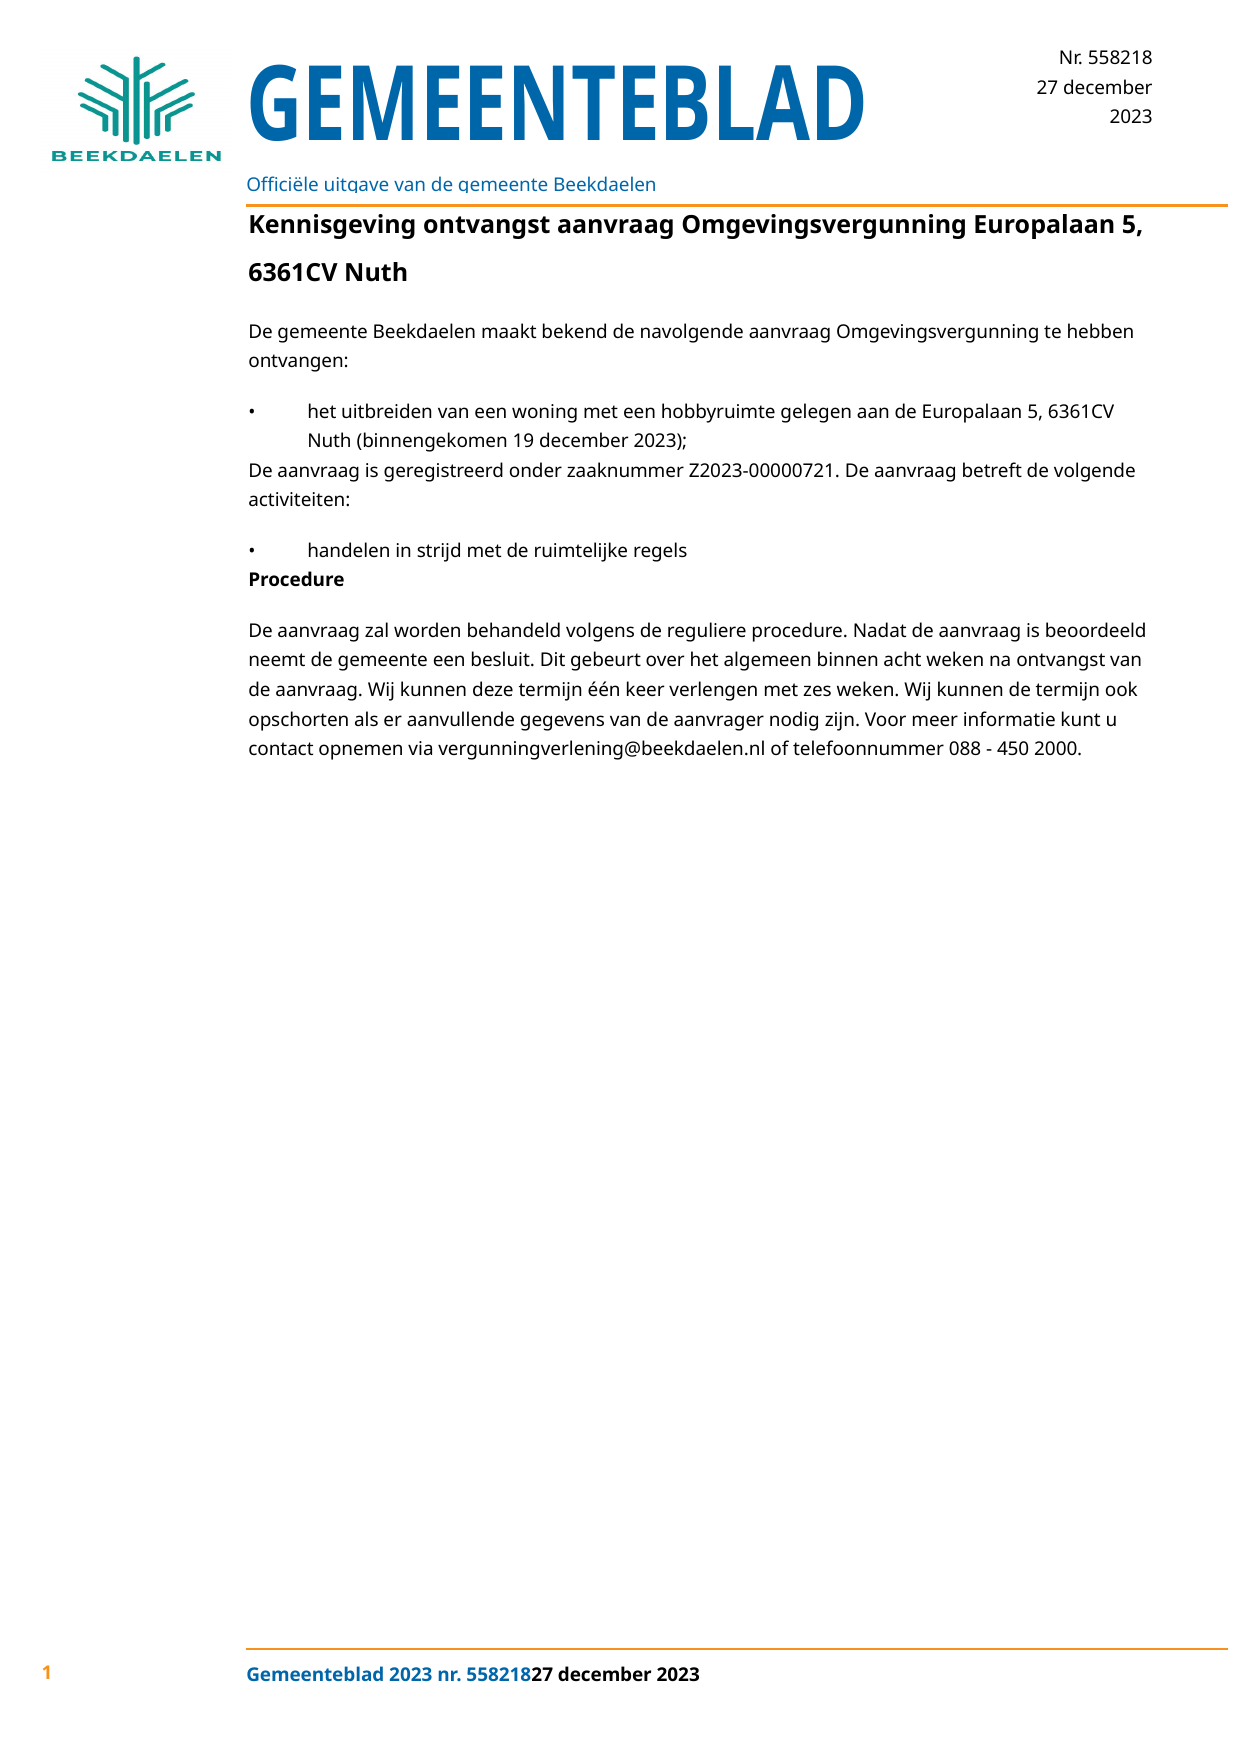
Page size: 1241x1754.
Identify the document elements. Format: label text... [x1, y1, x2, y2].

text De aanvraag zal worden behandeld volgens de reguliere procedure. Nadat de aanvraag is beoordeeld neemt de gemeente een besluit. Dit gebeurt over het algemeen binnen acht weken na ontvangst van de aanvraag. Wij kunnen deze termijn één keer verlengen met zes weken. Wij kunnen de termijn ook opschorten als er aanvullende gegevens van de aanvrager nodig zijn. Voor meer informatie kunt u contact opnemen via vergunningverlening@beekdaelen.nl of telefoonnummer 088 - 450 2000. [248, 617, 1152, 761]
list het uitbreiden van een woning met een hobbyruimte gelegen aan de Europalaan 5, 6361CV Nuth (binnengekomen 19 december 2023); [248, 398, 1152, 453]
list handelen in strijd met de ruimtelijke regels [248, 537, 1152, 563]
text De gemeente Beekdaelen maakt bekend de navolgende aanvraag Omgevingsvergunning te hebben ontvangen: [248, 318, 1152, 373]
text De aanvraag is geregistreerd onder zaaknummer Z2023-00000721. De aanvraag betreft de volgende activiteiten: [248, 457, 1152, 512]
text Kennisgeving ontvangst aanvraag Omgevingsvergunning Europalaan 5, 6361CV Nuth [248, 207, 1152, 288]
text Procedure [248, 567, 1152, 592]
picture [41, 47, 231, 172]
